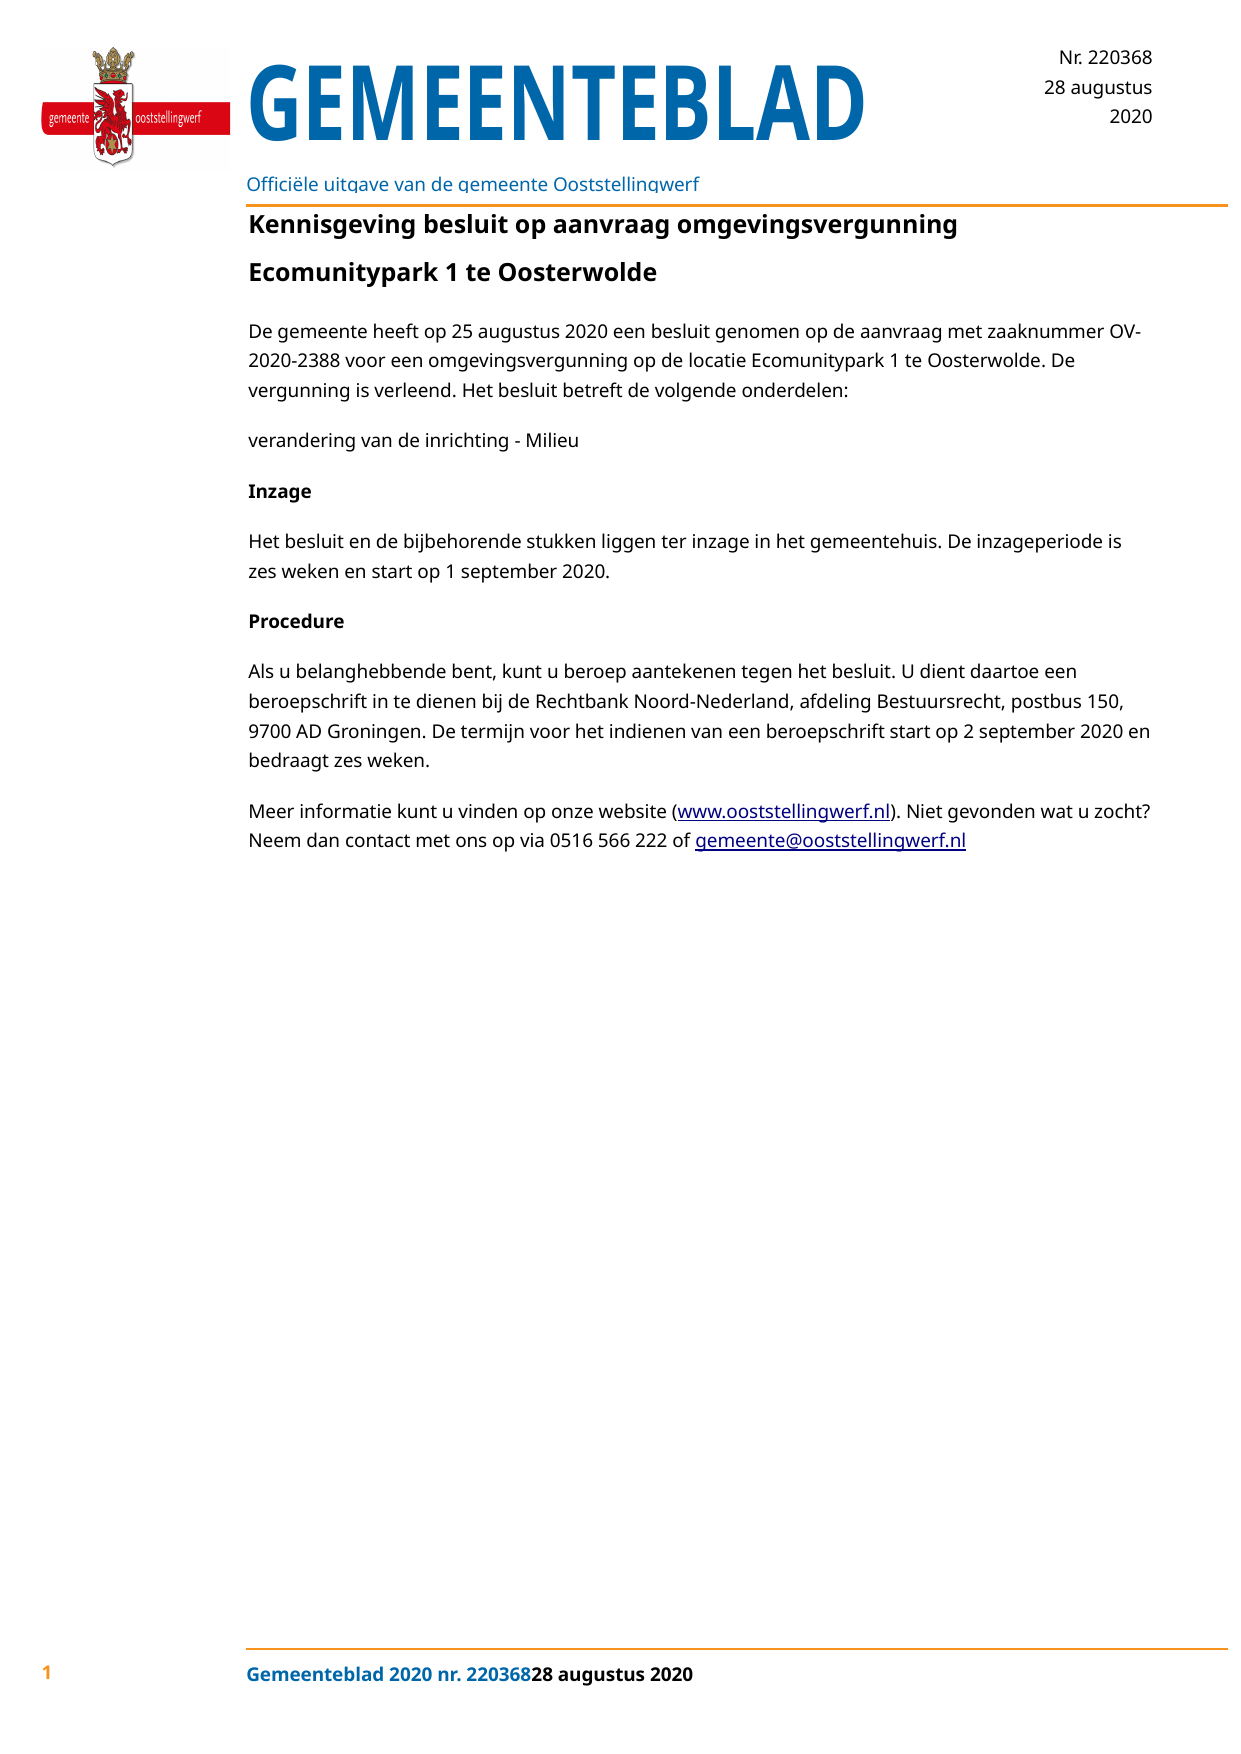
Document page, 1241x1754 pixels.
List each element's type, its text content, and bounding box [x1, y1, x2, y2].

text verandering van de inrichting - Milieu [248, 427, 1152, 453]
text Het besluit en de bijbehorende stukken liggen ter inzage in het gemeentehuis. De inzageperiode is zes weken en start op 1 september 2020. [248, 528, 1152, 584]
text Kennisgeving besluit op aanvraag omgevingsvergunning Ecomunitypark 1 te Oosterwolde [248, 207, 1152, 288]
text De gemeente heeft op 25 augustus 2020 een besluit genomen op de aanvraag met zaaknummer OV-2020-2388 voor een omgevingsvergunning op de locatie Ecomunitypark 1 te Oosterwolde. De vergunning is verleend. Het besluit betreft de volgende onderdelen: [248, 318, 1152, 403]
text Procedure [248, 608, 1152, 634]
picture [41, 47, 231, 172]
text Als u belanghebbende bent, kunt u beroep aantekenen tegen het besluit. U dient daartoe een beroepschrift in te dienen bij de Rechtbank Noord-Nederland, afdeling Bestuursrecht, postbus 150, 9700 AD Groningen. De termijn voor het indienen van een beroepschrift start op 2 september 2020 en bedraagt zes weken. [248, 659, 1152, 773]
text Inzage [248, 478, 1152, 504]
text Meer informatie kunt u vinden op onze website (www.ooststellingwerf.nl). Niet gevonden wat u zocht? Neem dan contact met ons op via 0516 566 222 of gemeente@ooststellingwerf.nl [248, 798, 1152, 853]
